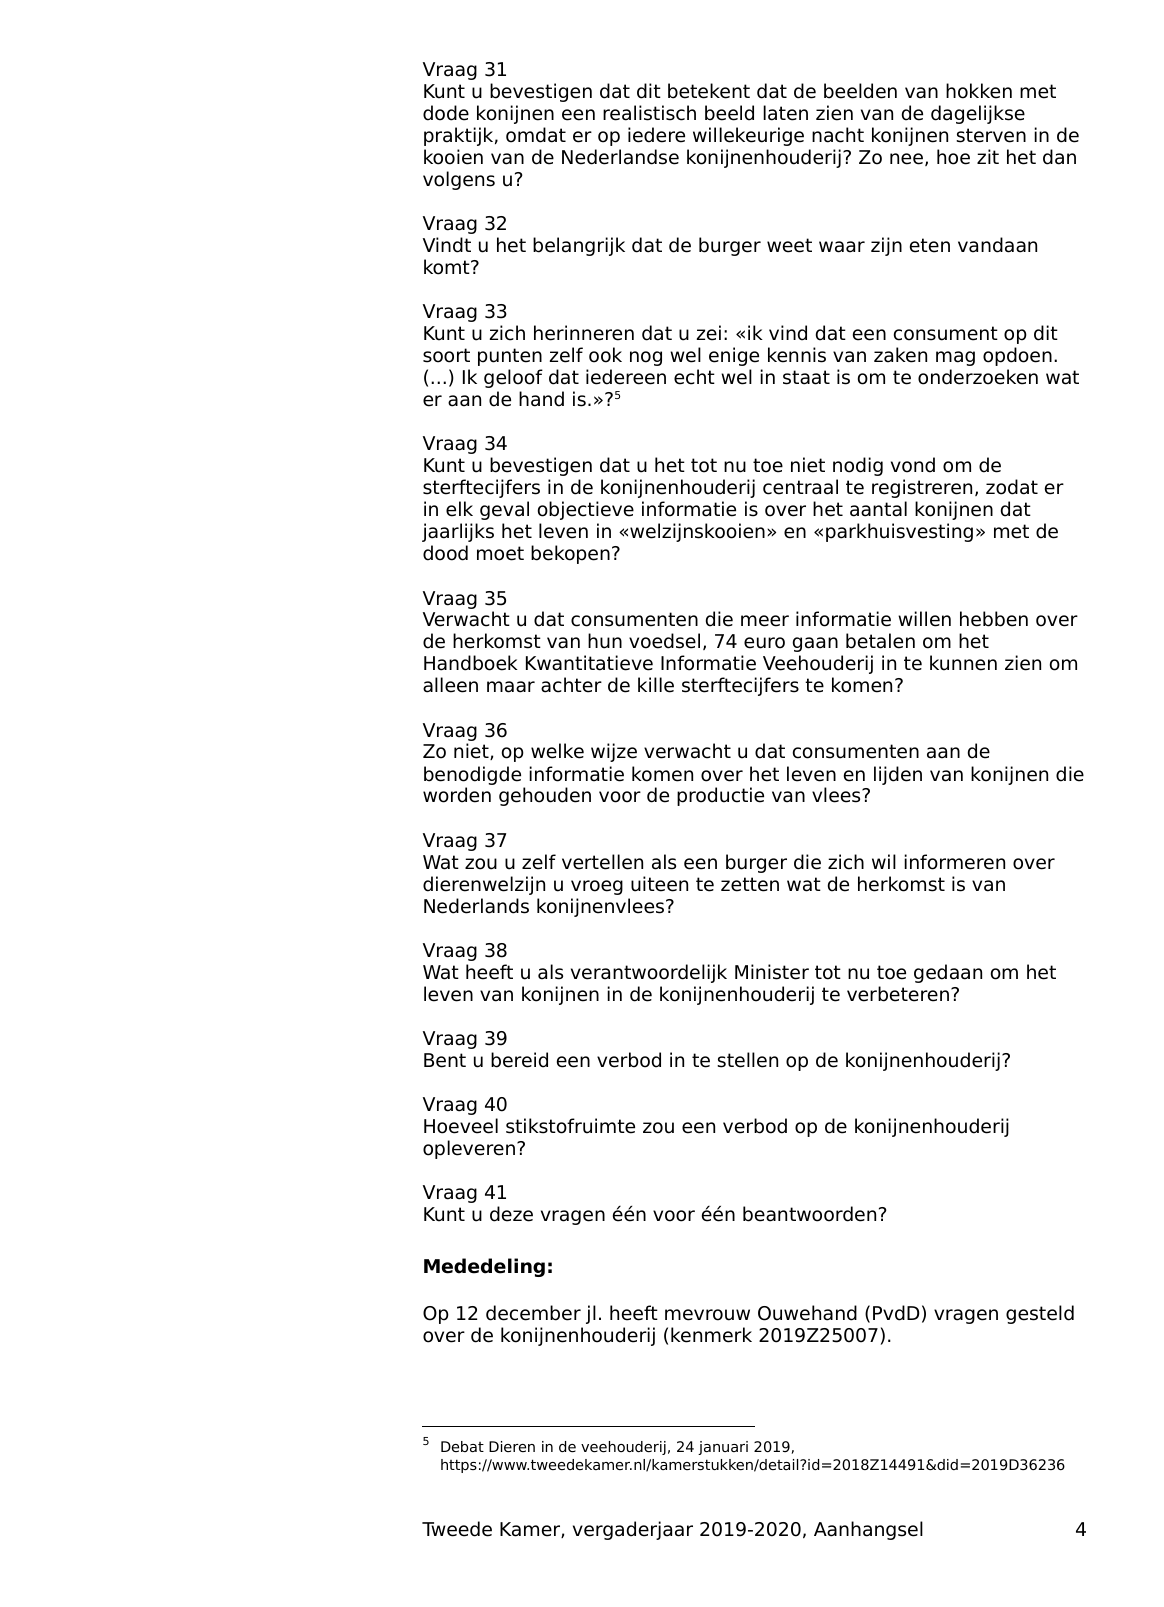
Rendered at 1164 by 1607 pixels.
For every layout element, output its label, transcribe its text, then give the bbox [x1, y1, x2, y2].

text Op 12 december jl. heeft mevrouw Ouwehand (PvdD) vragen gesteld over de konijnenhouderij (kenmerk 2019Z25007). [422, 1303, 1087, 1347]
text Wat zou u zelf vertellen als een burger die zich wil informeren over dierenwelzijn u vroeg uiteen te zetten wat de herkomst is van Nederlands konijnenvlees? [422, 852, 1087, 917]
text Kunt u bevestigen dat dit betekent dat de beelden van hokken met dode konijnen een realistisch beeld laten zien van de dagelijkse praktijk, omdat er op iedere willekeurige nacht konijnen sterven in de kooien van de Nederlandse konijnenhouderij? Zo nee, hoe zit het dan volgens u? [422, 81, 1087, 191]
text Vindt u het belangrijk dat de burger weet waar zijn eten vandaan komt? [422, 235, 1087, 279]
text Vraag 41 [422, 1182, 1087, 1204]
text Bent u bereid een verbod in te stellen op de konijnenhouderij? [422, 1050, 1087, 1072]
text Vraag 36 [422, 719, 1087, 741]
text Kunt u deze vragen één voor één beantwoorden? [422, 1204, 1087, 1226]
text Vraag 33 [422, 301, 1087, 323]
text Vraag 32 [422, 213, 1087, 235]
text Zo niet, op welke wijze verwacht u dat consumenten aan de benodigde informatie komen over het leven en lijden van konijnen die worden gehouden voor de productie van vlees? [422, 741, 1087, 807]
text Wat heeft u als verantwoordelijk Minister tot nu toe gedaan om het leven van konijnen in de konijnenhouderij te verbeteren? [422, 962, 1087, 1006]
text Hoeveel stikstofruimte zou een verbod op de konijnenhouderij opleveren? [422, 1116, 1087, 1160]
text Vraag 37 [422, 829, 1087, 852]
text Vraag 34 [422, 433, 1087, 455]
text Vraag 35 [422, 587, 1087, 609]
text Debat Dieren in de veehouderij, 24 januari 2019, https://www.tweedekamer.nl/kamerstukken/detail?id=2018Z14491&did=2019D36236 [422, 1435, 1087, 1474]
text Vraag 39 [422, 1028, 1087, 1050]
text Kunt u bevestigen dat u het tot nu toe niet nodig vond om de sterftecijfers in de konijnenhouderij centraal te registreren, zodat er in elk geval objectieve informatie is over het aantal konijnen dat jaarlijks het leven in «welzijnskooien» en «parkhuisvesting» met de dood moet bekopen? [422, 455, 1087, 565]
text Vraag 38 [422, 940, 1087, 962]
text Kunt u zich herinneren dat u zei: «ik vind dat een consument op dit soort punten zelf ook nog wel enige kennis van zaken mag opdoen. (...) Ik geloof dat iedereen echt wel in staat is om te onderzoeken wat er aan de hand is.»? [422, 323, 1087, 411]
subtitle Mededeling: [422, 1256, 1087, 1278]
text Vraag 31 [422, 59, 1087, 81]
text Vraag 40 [422, 1094, 1087, 1116]
text Verwacht u dat consumenten die meer informatie willen hebben over de herkomst van hun voedsel, 74 euro gaan betalen om het Handboek Kwantitatieve Informatie Veehouderij in te kunnen zien om alleen maar achter de kille sterftecijfers te komen? [422, 609, 1087, 697]
